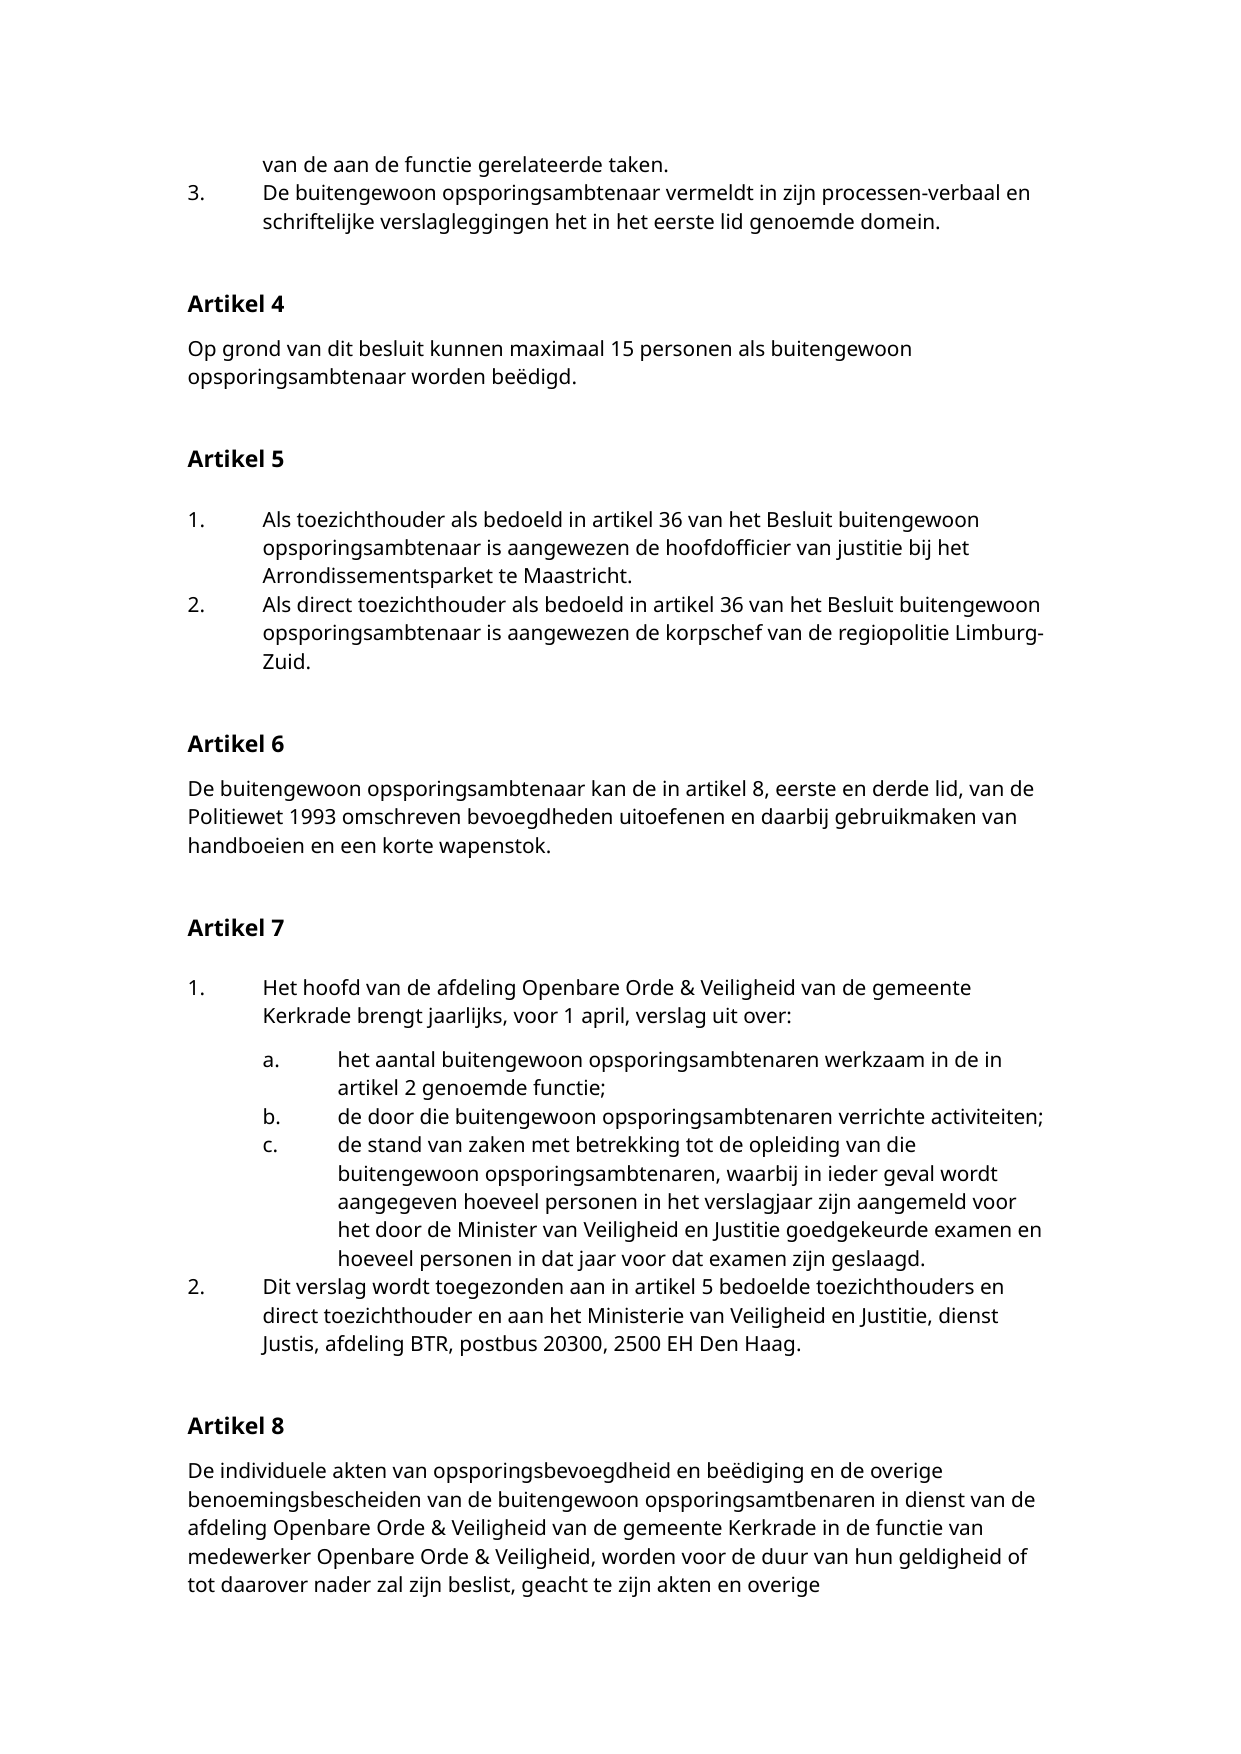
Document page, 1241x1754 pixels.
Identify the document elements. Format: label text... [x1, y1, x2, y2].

subtitle Artikel 4 [187, 288, 1053, 319]
text De individuele akten van opsporingsbevoegdheid en beëdiging en de overige benoemingsbescheiden van de buitengewoon opsporingsamtbenaren in dienst van de afdeling Openbare Orde & Veiligheid van de gemeente Kerkrade in de functie van medewerker Openbare Orde & Veiligheid, worden voor de duur van hun geldigheid of tot daarover nader zal zijn beslist, geacht te zijn akten en overige [187, 1457, 1053, 1599]
subtitle Artikel 6 [187, 728, 1053, 759]
subtitle Artikel 7 [187, 912, 1053, 943]
list Het hoofd van de afdeling Openbare Orde & Veiligheid van de gemeente Kerkrade brengt jaarlijks, voor 1 april, verslag uit over: [187, 973, 1053, 1030]
text De buitengewoon opsporingsambtenaar kan de in artikel 8, eerste en derde lid, van de Politiewet 1993 omschreven bevoegdheden uitoefenen en daarbij gebruikmaken van handboeien en een korte wapenstok. [187, 774, 1053, 859]
subtitle Artikel 8 [187, 1410, 1053, 1442]
list de stand van zaken met betrekking tot de opleiding van die buitengewoon opsporingsambtenaren, waarbij in ieder geval wordt aangegeven hoeveel personen in het verslagjaar zijn aangemeld voor het door de Minister van Veiligheid en Justitie goedgekeurde examen en hoeveel personen in dat jaar voor dat examen zijn geslaagd. [262, 1130, 1053, 1272]
list Als toezichthouder als bedoeld in artikel 36 van het Besluit buitengewoon opsporingsambtenaar is aangewezen de hoofdofficier van justitie bij het Arrondissementsparket te Maastricht. [187, 505, 1053, 590]
list Als direct toezichthouder als bedoeld in artikel 36 van het Besluit buitengewoon opsporingsambtenaar is aangewezen de korpschef van de regiopolitie Limburg-Zuid. [187, 590, 1053, 675]
list van de aan de functie gerelateerde taken. [187, 150, 1053, 178]
list De buitengewoon opsporingsambtenaar vermeldt in zijn processen-verbaal en schriftelijke verslagleggingen het in het eerste lid genoemde domein. [187, 178, 1053, 235]
subtitle Artikel 5 [187, 443, 1053, 475]
list de door die buitengewoon opsporingsambtenaren verrichte activiteiten; [262, 1102, 1053, 1130]
list Dit verslag wordt toegezonden aan in artikel 5 bedoelde toezichthouders en direct toezichthouder en aan het Ministerie van Veiligheid en Justitie, dienst Justis, afdeling BTR, postbus 20300, 2500 EH Den Haag. [187, 1272, 1053, 1358]
text Op grond van dit besluit kunnen maximaal 15 personen als buitengewoon opsporingsambtenaar worden beëdigd. [187, 334, 1053, 391]
list het aantal buitengewoon opsporingsambtenaren werkzaam in de in artikel 2 genoemde functie; [262, 1045, 1053, 1102]
